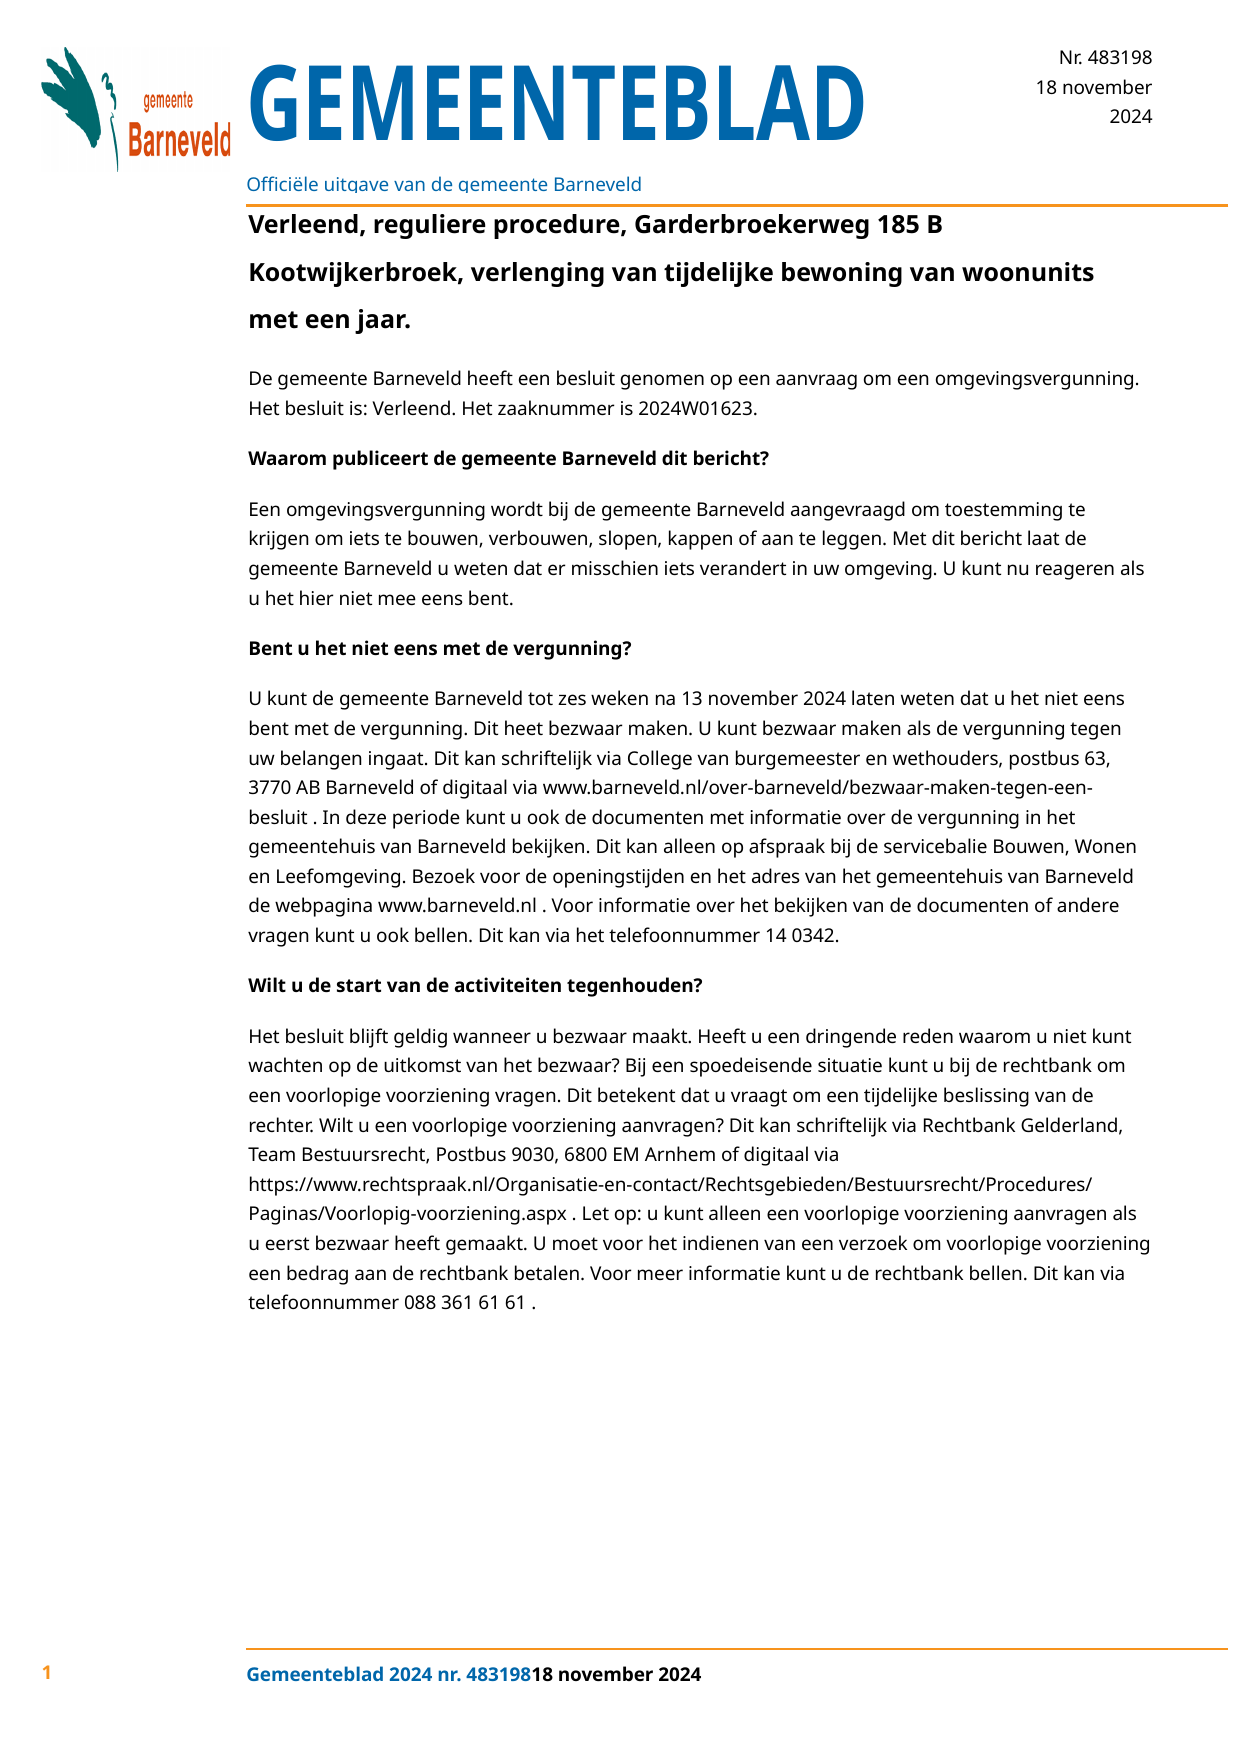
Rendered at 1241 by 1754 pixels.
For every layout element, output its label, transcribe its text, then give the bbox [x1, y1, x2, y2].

text Wilt u de start van de activiteiten tegenhouden? [248, 973, 1152, 998]
picture [41, 47, 231, 172]
text De gemeente Barneveld heeft een besluit genomen op een aanvraag om een omgevingsvergunning. Het besluit is: Verleend. Het zaaknummer is 2024W01623. [248, 366, 1152, 421]
text Waarom publiceert de gemeente Barneveld dit bericht? [248, 446, 1152, 471]
text Het besluit blijft geldig wanneer u bezwaar maakt. Heeft u een dringende reden waarom u niet kunt wachten op de uitkomst van het bezwaar? Bij een spoedeisende situatie kunt u bij de rechtbank om een voorlopige voorziening vragen. Dit betekent dat u vraagt om een tijdelijke beslissing van de rechter. Wilt u een voorlopige voorziening aanvragen? Dit kan schriftelijk via Rechtbank Gelderland, Team Bestuursrecht, Postbus 9030, 6800 EM Arnhem of digitaal via https://www.rechtspraak.nl/Organisatie-en-contact/Rechtsgebieden/Bestuursrecht/Procedures/Paginas/Voorlopig-voorziening.aspx . Let op: u kunt alleen een voorlopige voorziening aanvragen als u eerst bezwaar heeft gemaakt. U moet voor het indienen van een verzoek om voorlopige voorziening een bedrag aan de rechtbank betalen. Voor meer informatie kunt u de rechtbank bellen. Dit kan via telefoonnummer 088 361 61 61 . [248, 1023, 1152, 1315]
text Bent u het niet eens met de vergunning? [248, 635, 1152, 661]
text U kunt de gemeente Barneveld tot zes weken na 13 november 2024 laten weten dat u het niet eens bent met de vergunning. Dit heet bezwaar maken. U kunt bezwaar maken als de vergunning tegen uw belangen ingaat. Dit kan schriftelijk via College van burgemeester en wethouders, postbus 63, 3770 AB Barneveld of digitaal via www.barneveld.nl/over-barneveld/bezwaar-maken-tegen-een-besluit . In deze periode kunt u ook de documenten met informatie over de vergunning in het gemeentehuis van Barneveld bekijken. Dit kan alleen op afspraak bij de servicebalie Bouwen, Wonen en Leefomgeving. Bezoek voor de openingstijden en het adres van het gemeentehuis van Barneveld de webpagina www.barneveld.nl . Voor informatie over het bekijken van de documenten of andere vragen kunt u ook bellen. Dit kan via het telefoonnummer 14 0342. [248, 686, 1152, 948]
text Een omgevingsvergunning wordt bij de gemeente Barneveld aangevraagd om toestemming te krijgen om iets te bouwen, verbouwen, slopen, kappen of aan te leggen. Met dit bericht laat de gemeente Barneveld u weten dat er misschien iets verandert in uw omgeving. U kunt nu reageren als u het hier niet mee eens bent. [248, 496, 1152, 610]
text Verleend, reguliere procedure, Garderbroekerweg 185 B Kootwijkerbroek, verlenging van tijdelijke bewoning van woonunits met een jaar. [248, 207, 1152, 336]
